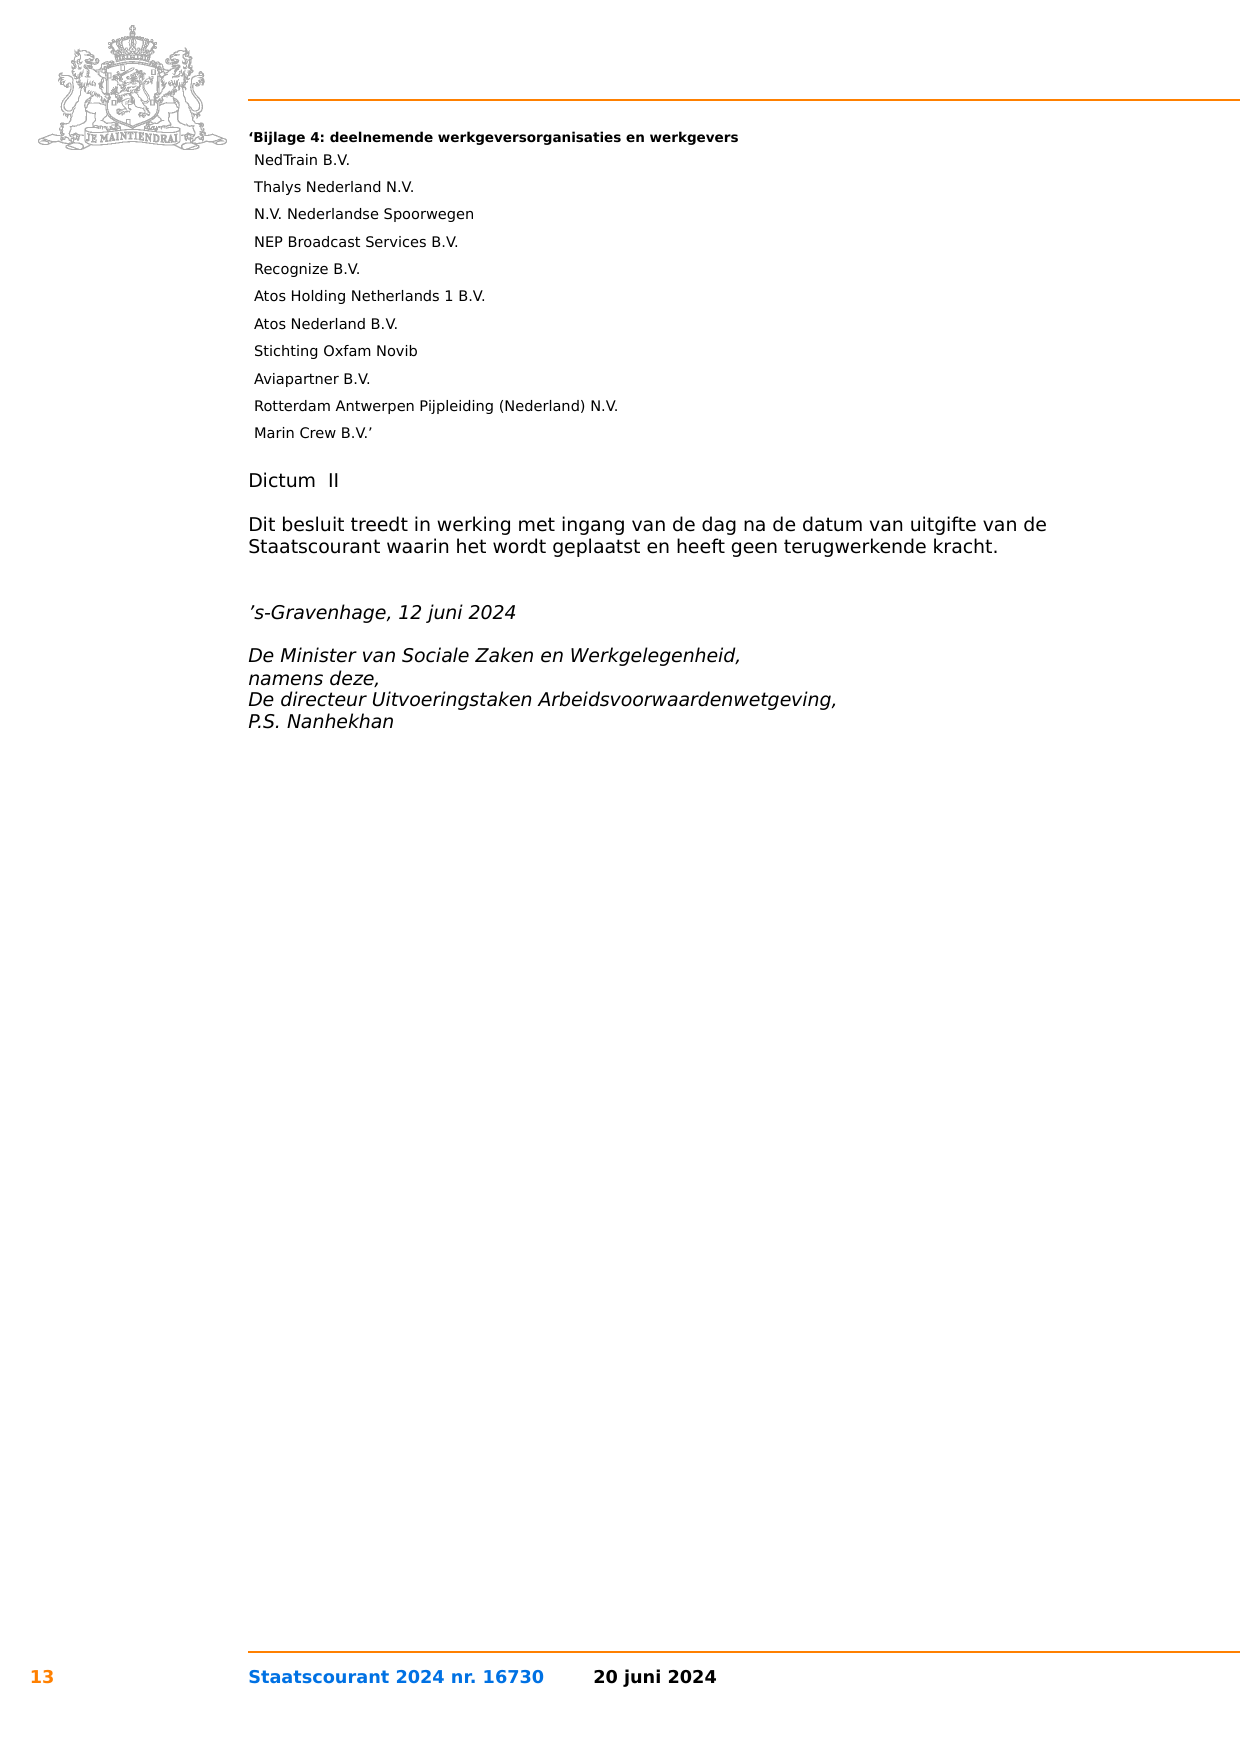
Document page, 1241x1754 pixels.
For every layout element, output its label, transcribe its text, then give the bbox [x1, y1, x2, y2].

table_cell Recognize B.V. [249, 256, 1163, 283]
table_cell NedTrain B.V. [249, 146, 1163, 173]
table_cell Thalys Nederland N.V. [249, 174, 1163, 200]
table_cell Aviapartner B.V. [249, 366, 1163, 392]
text Dictum II [248, 470, 1163, 492]
picture [38, 25, 227, 150]
table_header ‘Bijlage 4: deelnemende werkgeversorganisaties en werkgevers [248, 130, 1163, 146]
table_cell Rotterdam Antwerpen Pijpleiding (Nederland) N.V. [249, 393, 1163, 419]
table_cell NEP Broadcast Services B.V. [249, 229, 1163, 255]
table_cell Atos Holding Netherlands 1 B.V. [249, 284, 1163, 310]
text ’s-Gravenhage, 12 juni 2024 [248, 602, 1163, 623]
table_cell Atos Nederland B.V. [249, 311, 1163, 337]
table_cell Stichting Oxfam Novib [249, 339, 1163, 365]
text De Minister van Sociale Zaken en Werkgelegenheid, namens deze, De directeur Uitvoeringstaken Arbeidsvoorwaardenwetgeving, P.S. Nanhekhan [248, 645, 1163, 733]
text Dit besluit treedt in werking met ingang van de dag na de datum van uitgifte van de Staatscourant waarin het wordt geplaatst en heeft geen terugwerkende kracht. [248, 514, 1163, 558]
table_cell N.V. Nederlandse Spoorwegen [249, 201, 1163, 228]
table_cell Marin Crew B.V.’ [249, 421, 1163, 447]
